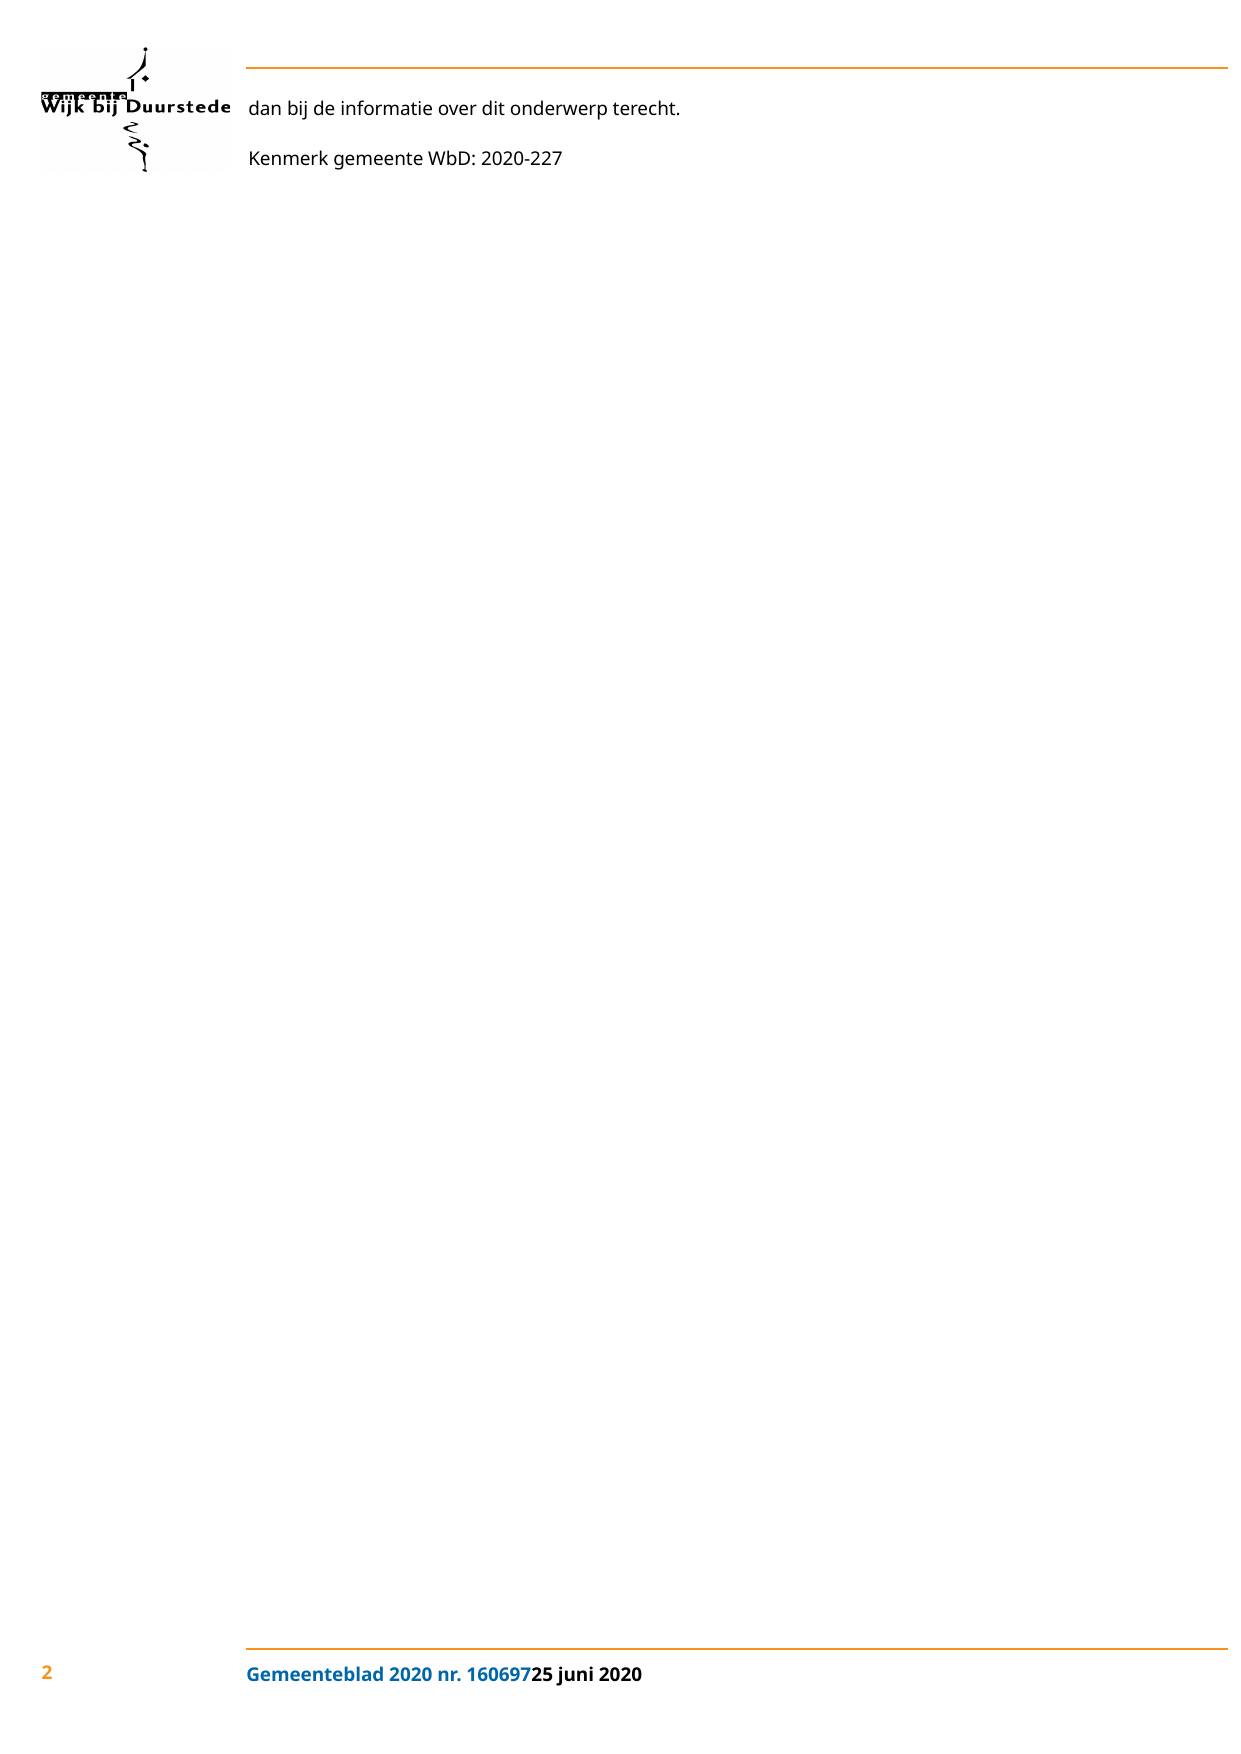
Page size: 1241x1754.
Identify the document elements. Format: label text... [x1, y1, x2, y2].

picture [41, 47, 231, 172]
text Kenmerk gemeente WbD: 2020-227 [248, 145, 1152, 171]
text dan bij de informatie over dit onderwerp terecht. [248, 95, 1152, 121]
